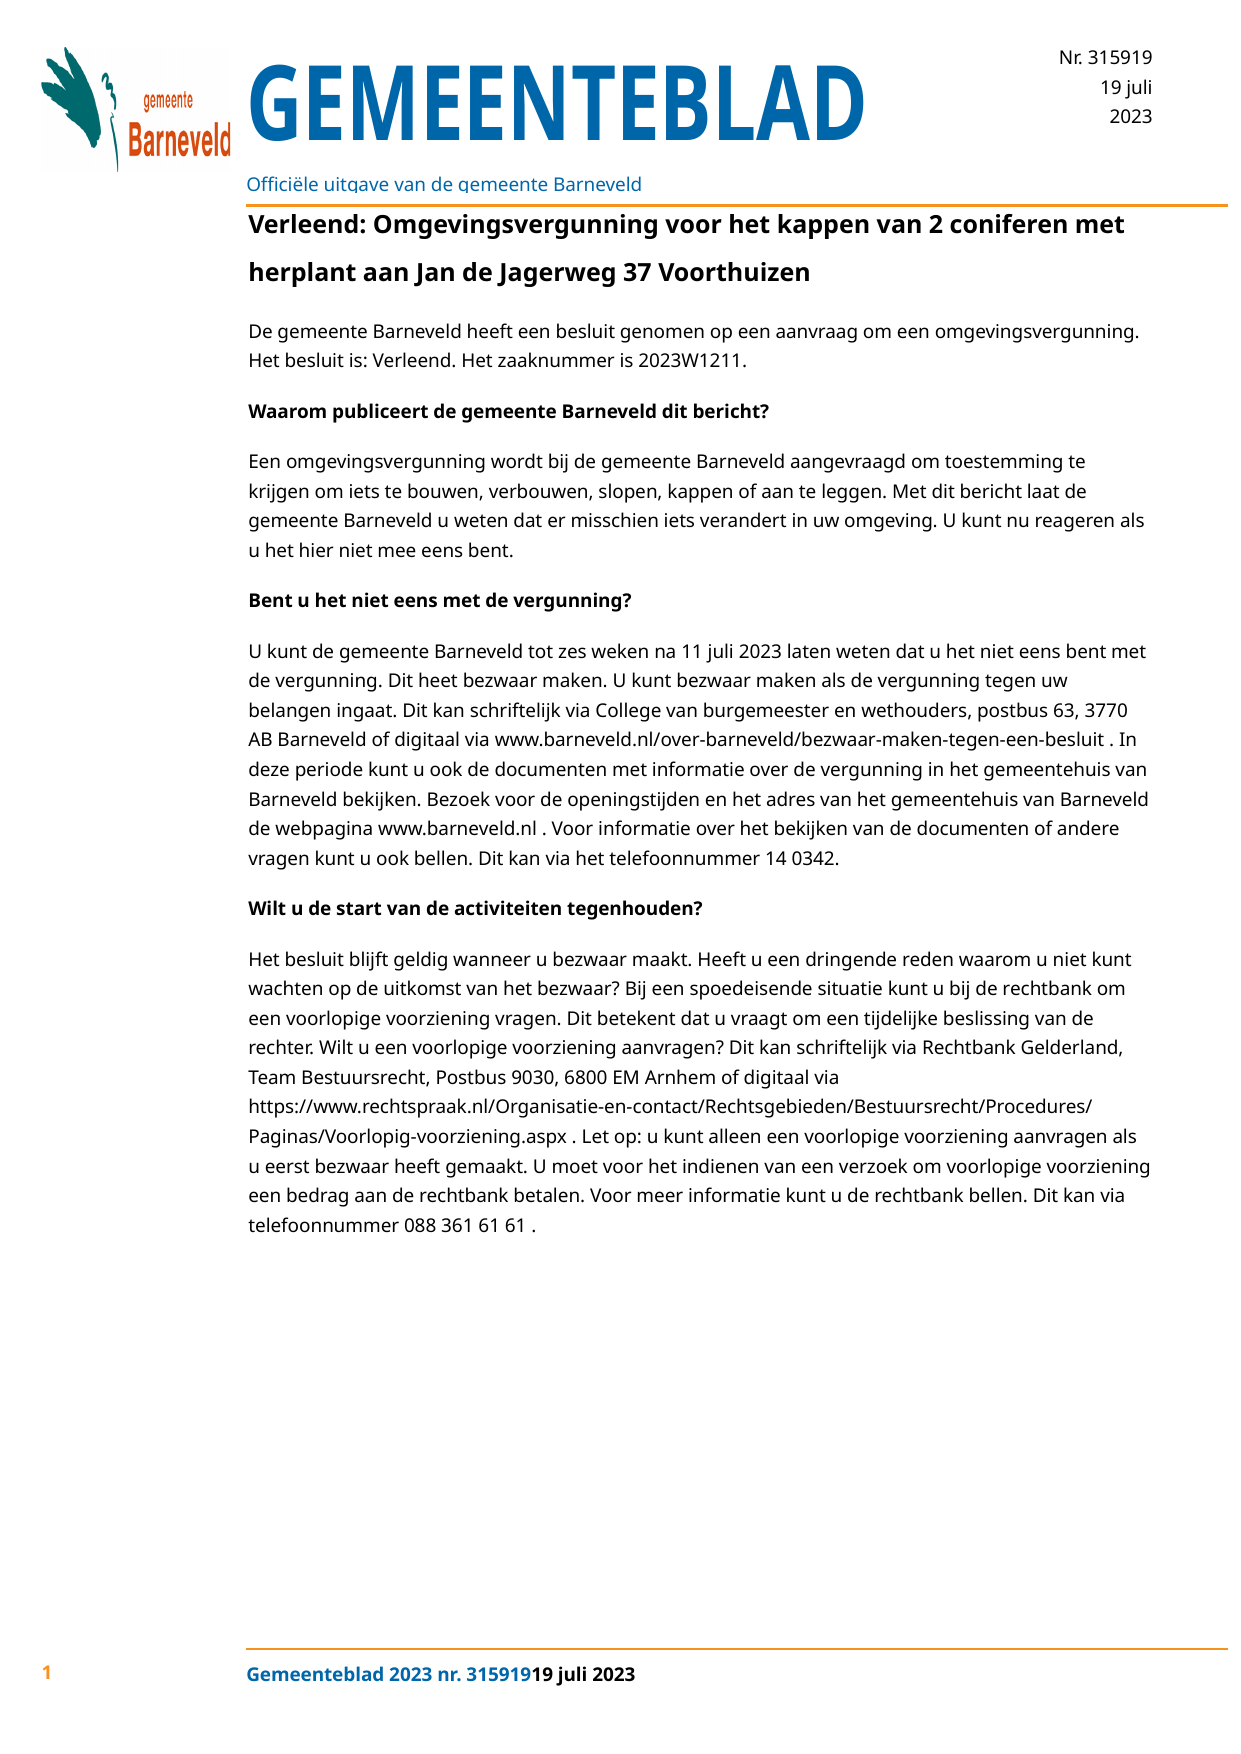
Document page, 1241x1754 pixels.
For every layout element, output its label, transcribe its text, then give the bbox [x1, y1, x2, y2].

text U kunt de gemeente Barneveld tot zes weken na 11 juli 2023 laten weten dat u het niet eens bent met de vergunning. Dit heet bezwaar maken. U kunt bezwaar maken als de vergunning tegen uw belangen ingaat. Dit kan schriftelijk via College van burgemeester en wethouders, postbus 63, 3770 AB Barneveld of digitaal via www.barneveld.nl/over-barneveld/bezwaar-maken-tegen-een-besluit . In deze periode kunt u ook de documenten met informatie over de vergunning in het gemeentehuis van Barneveld bekijken. Bezoek voor de openingstijden en het adres van het gemeentehuis van Barneveld de webpagina www.barneveld.nl . Voor informatie over het bekijken van de documenten of andere vragen kunt u ook bellen. Dit kan via het telefoonnummer 14 0342. [248, 638, 1152, 871]
text Verleend: Omgevingsvergunning voor het kappen van 2 coniferen met herplant aan Jan de Jagerweg 37 Voorthuizen [248, 207, 1152, 288]
text Waarom publiceert de gemeente Barneveld dit bericht? [248, 398, 1152, 424]
text Het besluit blijft geldig wanneer u bezwaar maakt. Heeft u een dringende reden waarom u niet kunt wachten op de uitkomst van het bezwaar? Bij een spoedeisende situatie kunt u bij de rechtbank om een voorlopige voorziening vragen. Dit betekent dat u vraagt om een tijdelijke beslissing van de rechter. Wilt u een voorlopige voorziening aanvragen? Dit kan schriftelijk via Rechtbank Gelderland, Team Bestuursrecht, Postbus 9030, 6800 EM Arnhem of digitaal via https://www.rechtspraak.nl/Organisatie-en-contact/Rechtsgebieden/Bestuursrecht/Procedures/Paginas/Voorlopig-voorziening.aspx . Let op: u kunt alleen een voorlopige voorziening aanvragen als u eerst bezwaar heeft gemaakt. U moet voor het indienen van een verzoek om voorlopige voorziening een bedrag aan de rechtbank betalen. Voor meer informatie kunt u de rechtbank bellen. Dit kan via telefoonnummer 088 361 61 61 . [248, 946, 1152, 1238]
picture [41, 47, 231, 172]
text Bent u het niet eens met de vergunning? [248, 587, 1152, 613]
text Een omgevingsvergunning wordt bij de gemeente Barneveld aangevraagd om toestemming te krijgen om iets te bouwen, verbouwen, slopen, kappen of aan te leggen. Met dit bericht laat de gemeente Barneveld u weten dat er misschien iets verandert in uw omgeving. U kunt nu reageren als u het hier niet mee eens bent. [248, 448, 1152, 563]
text De gemeente Barneveld heeft een besluit genomen op een aanvraag om een omgevingsvergunning. Het besluit is: Verleend. Het zaaknummer is 2023W1211. [248, 318, 1152, 373]
text Wilt u de start van de activiteiten tegenhouden? [248, 895, 1152, 921]
